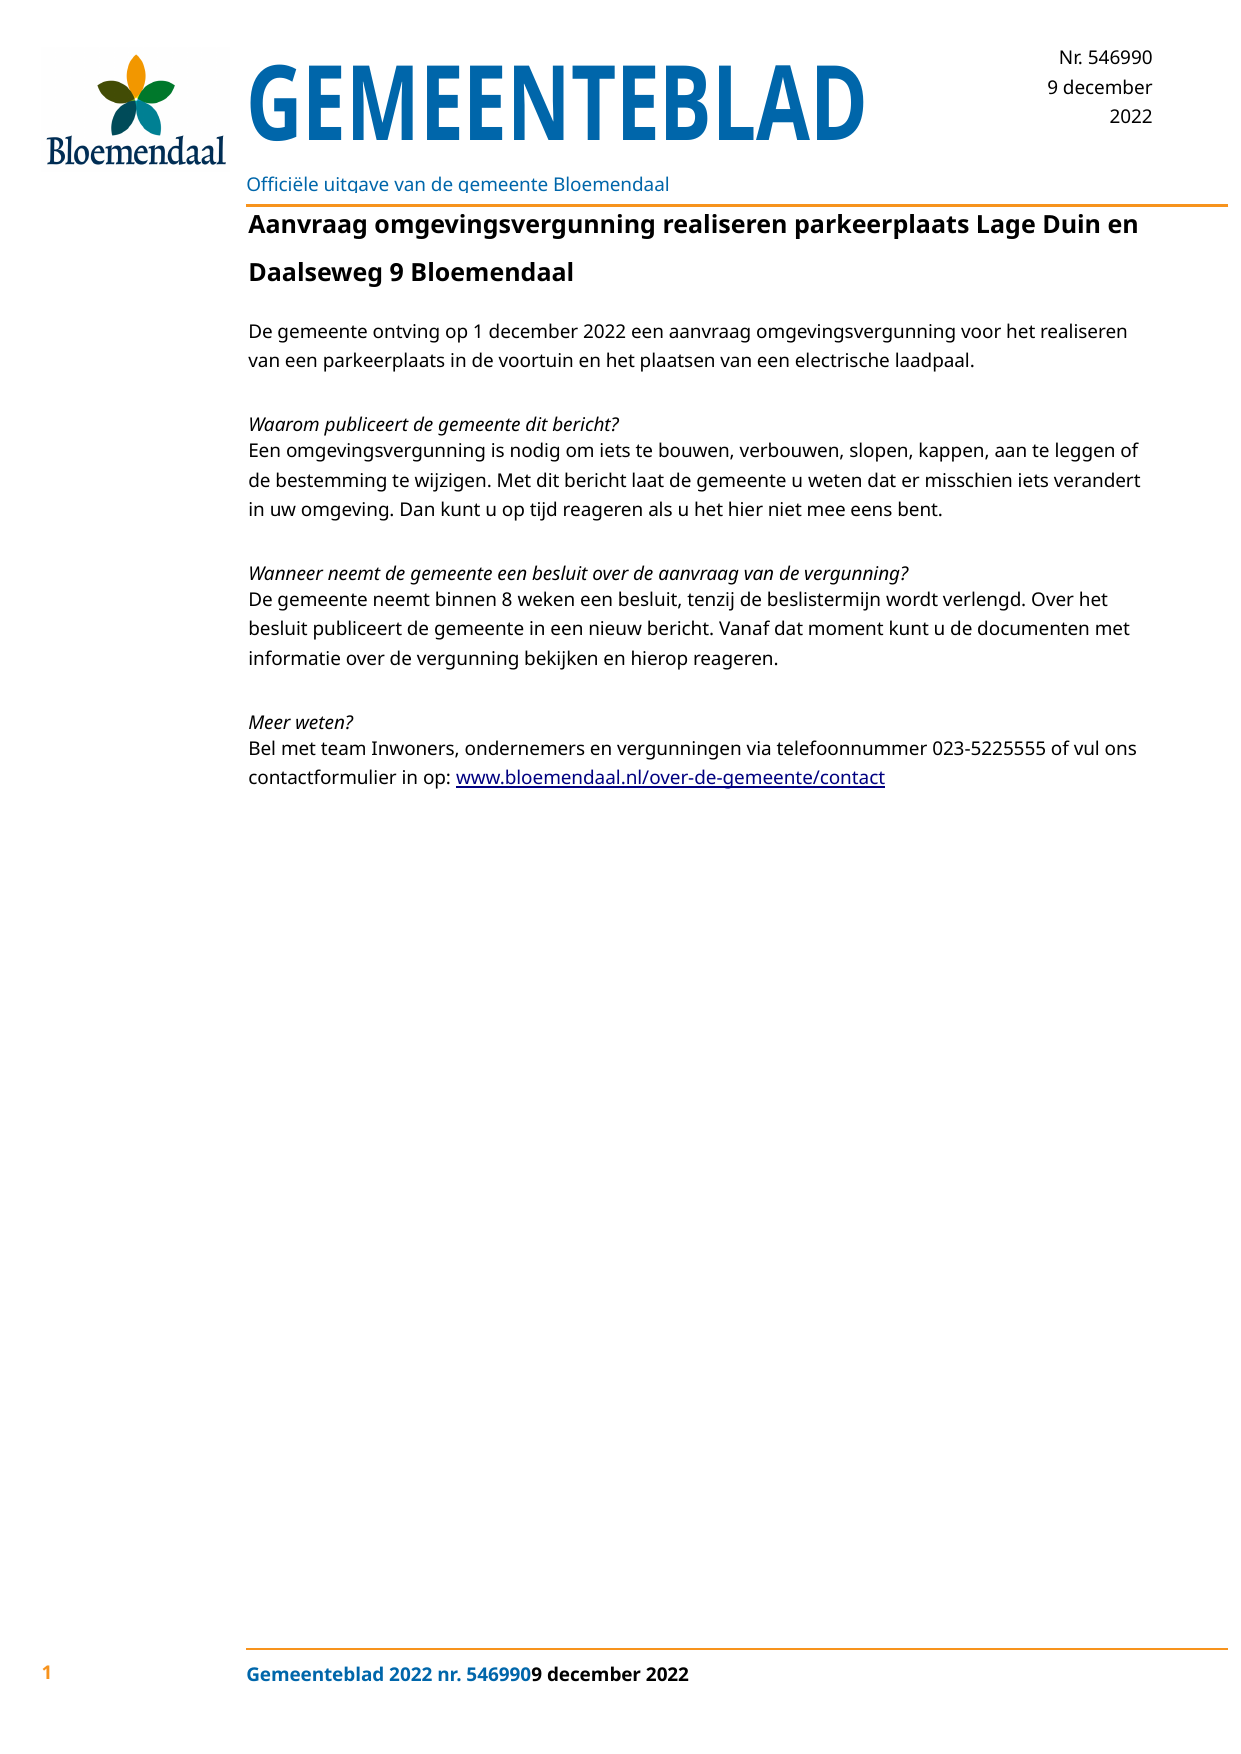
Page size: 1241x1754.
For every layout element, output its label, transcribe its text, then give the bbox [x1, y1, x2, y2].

text Waarom publiceert de gemeente dit bericht? [248, 411, 1152, 437]
text Bel met team Inwoners, ondernemers en vergunningen via telefoonnummer 023-5225555 of vul ons contactformulier in op: www.bloemendaal.nl/over-de-gemeente/contact [248, 735, 1152, 790]
text Wanneer neemt de gemeente een besluit over de aanvraag van de vergunning? [248, 560, 1152, 586]
text Een omgevingsvergunning is nodig om iets te bouwen, verbouwen, slopen, kappen, aan te leggen of de bestemming te wijzigen. Met dit bericht laat de gemeente u weten dat er misschien iets verandert in uw omgeving. Dan kunt u op tijd reageren als u het hier niet mee eens bent. [248, 437, 1152, 522]
text Aanvraag omgevingsvergunning realiseren parkeerplaats Lage Duin en Daalseweg 9 Bloemendaal [248, 207, 1152, 288]
picture [41, 47, 231, 172]
text De gemeente ontving op 1 december 2022 een aanvraag omgevingsvergunning voor het realiseren van een parkeerplaats in de voortuin en het plaatsen van een electrische laadpaal. [248, 318, 1152, 373]
text Meer weten? [248, 709, 1152, 735]
text De gemeente neemt binnen 8 weken een besluit, tenzij de beslistermijn wordt verlengd. Over het besluit publiceert de gemeente in een nieuw bericht. Vanaf dat moment kunt u de documenten met informatie over de vergunning bekijken en hierop reageren. [248, 586, 1152, 671]
